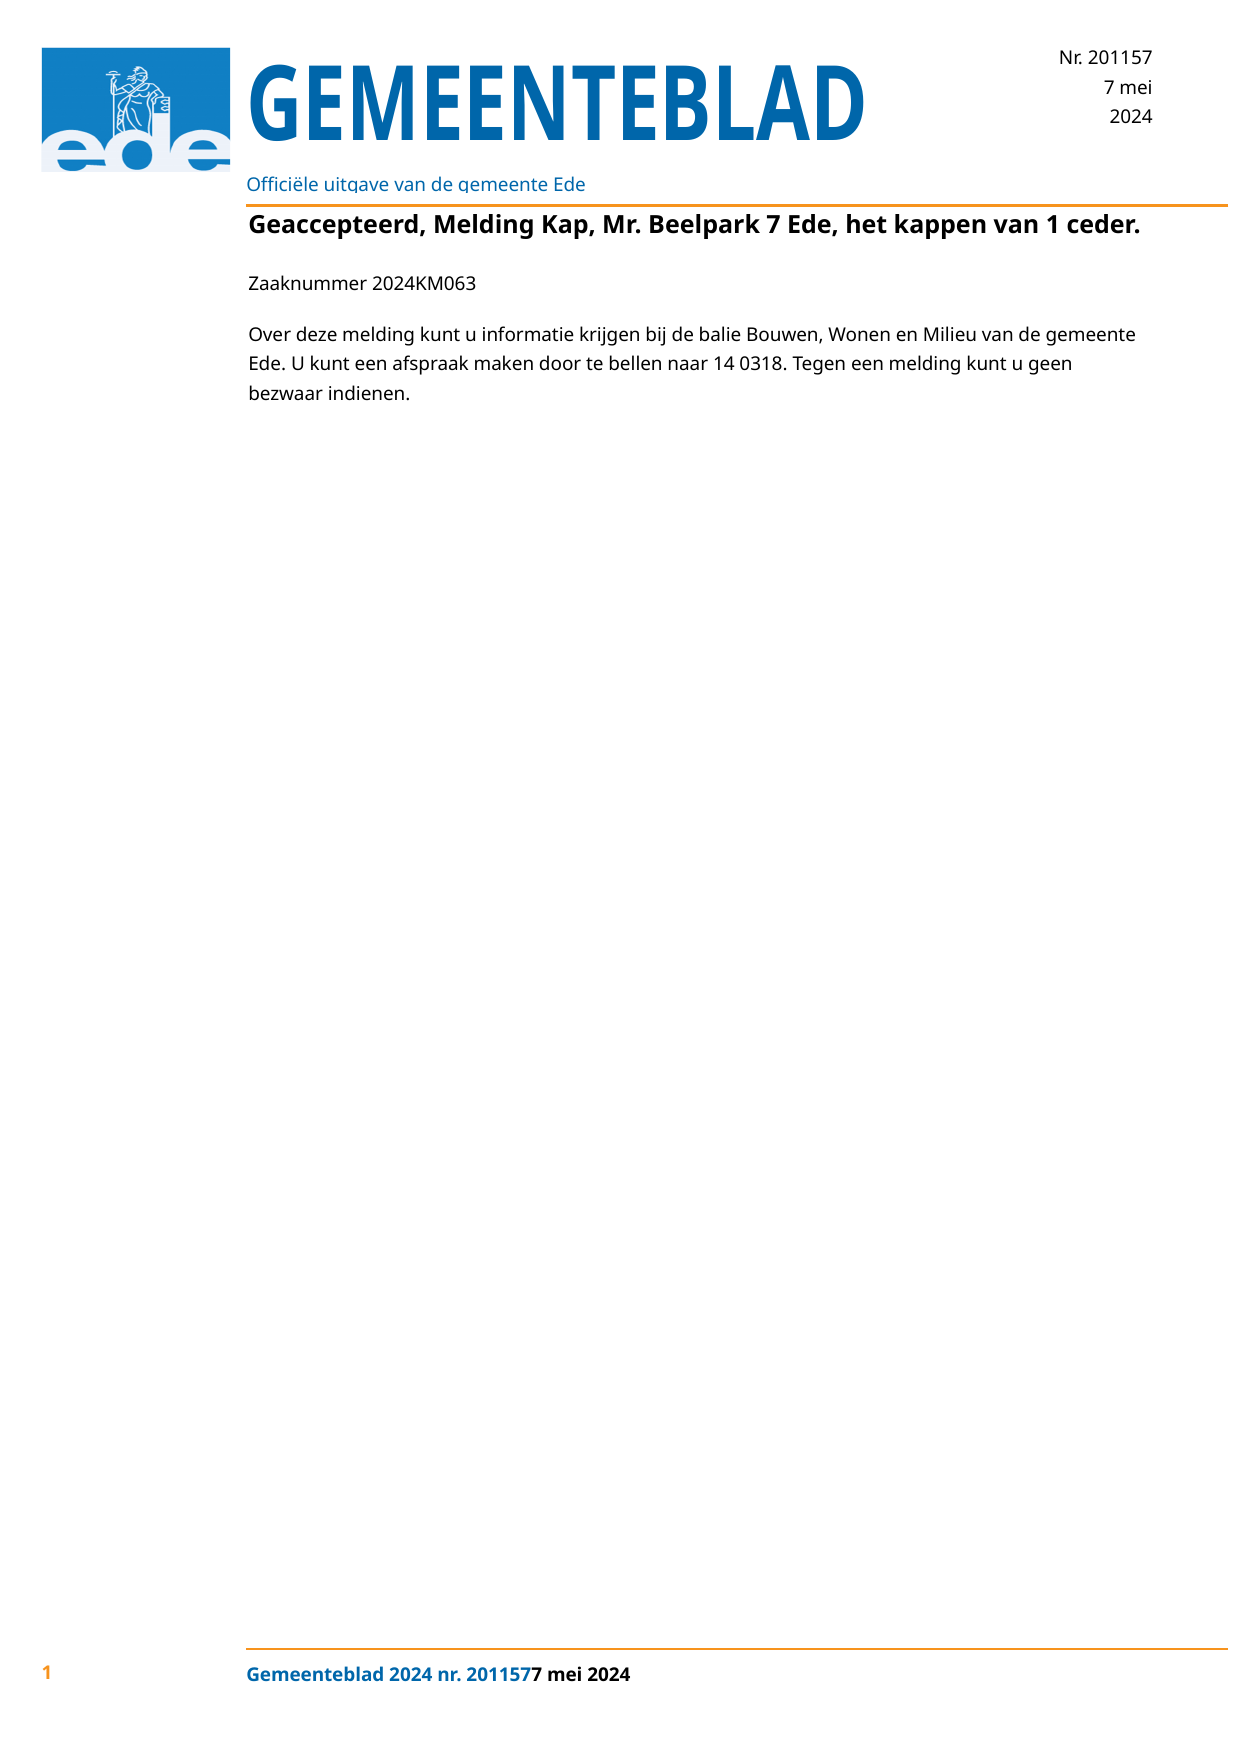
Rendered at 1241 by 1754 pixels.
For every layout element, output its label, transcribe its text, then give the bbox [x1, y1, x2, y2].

text Geaccepteerd, Melding Kap, Mr. Beelpark 7 Ede, het kappen van 1 ceder. [248, 207, 1152, 241]
text Over deze melding kunt u informatie krijgen bij de balie Bouwen, Wonen en Milieu van de gemeente Ede. U kunt een afspraak maken door te bellen naar 14 0318. Tegen een melding kunt u geen bezwaar indienen. [248, 321, 1152, 406]
text Zaaknummer 2024KM063 [248, 270, 1152, 296]
picture [41, 47, 231, 172]
